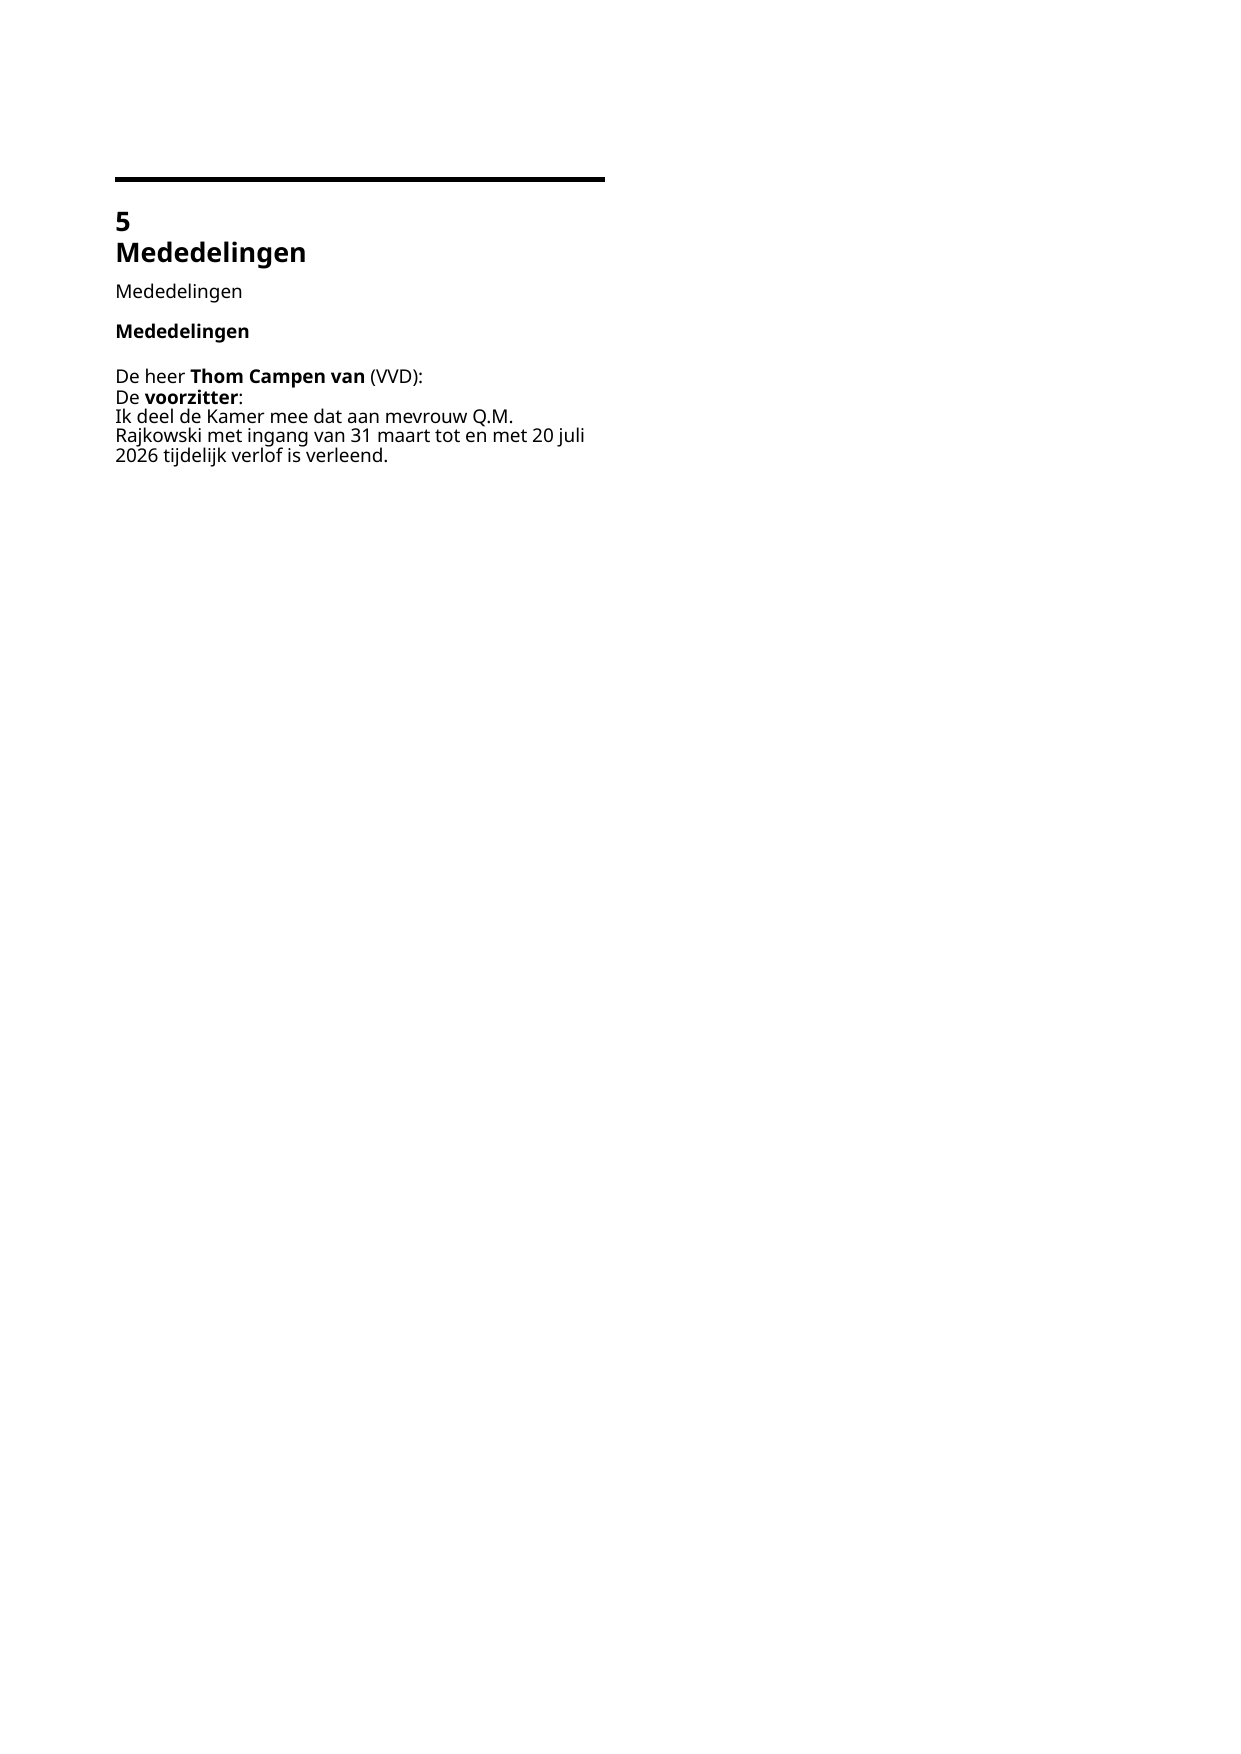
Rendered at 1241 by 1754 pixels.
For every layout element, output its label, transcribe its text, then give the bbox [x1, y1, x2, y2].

text Mededelingen [115, 239, 605, 283]
text Mededelingen [115, 323, 605, 342]
text Mededelingen [115, 283, 605, 302]
text Ik deel de Kamer mee dat aan mevrouw Q.M. Rajkowski met ingang van 31 maart tot en met 20 juli 2026 tijdelijk verlof is verleend. [115, 408, 605, 466]
text De heer Thom Campen van (VVD): [115, 363, 605, 389]
text De voorzitter: [115, 389, 605, 408]
text 5 [115, 203, 605, 239]
